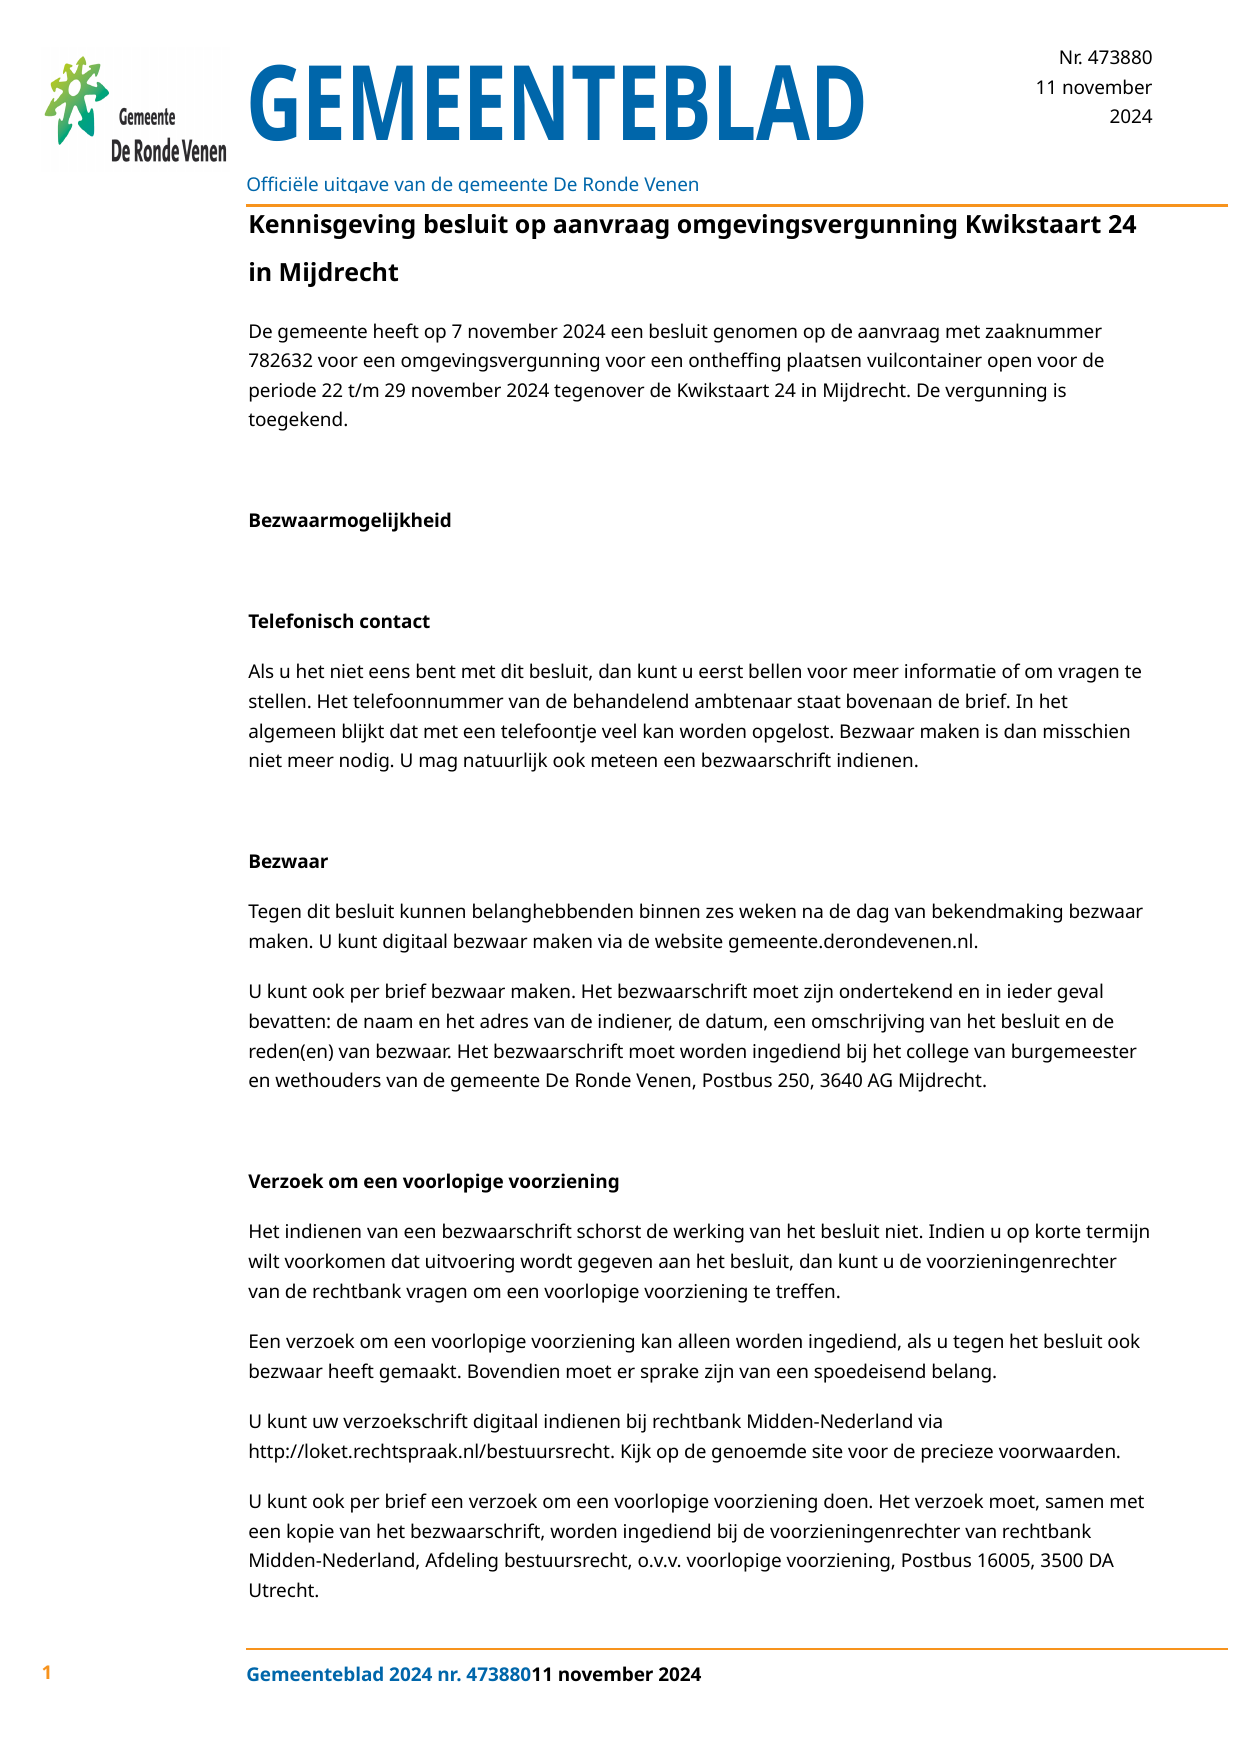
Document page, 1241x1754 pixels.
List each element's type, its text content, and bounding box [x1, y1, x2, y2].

text Als u het niet eens bent met dit besluit, dan kunt u eerst bellen voor meer informatie of om vragen te stellen. Het telefoonnummer van de behandelend ambtenaar staat bovenaan de brief. In het algemeen blijkt dat met een telefoontje veel kan worden opgelost. Bezwaar maken is dan misschien niet meer nodig. U mag natuurlijk ook meteen een bezwaarschrift indienen. [248, 659, 1152, 773]
text Het indienen van een bezwaarschrift schorst de werking van het besluit niet. Indien u op korte termijn wilt voorkomen dat uitvoering wordt gegeven aan het besluit, dan kunt u de voorzieningenrechter van de rechtbank vragen om een voorlopige voorziening te treffen. [248, 1219, 1152, 1304]
text Kennisgeving besluit op aanvraag omgevingsvergunning Kwikstaart 24 in Mijdrecht [248, 207, 1152, 288]
text Een verzoek om een voorlopige voorziening kan alleen worden ingediend, als u tegen het besluit ook bezwaar heeft gemaakt. Bovendien moet er sprake zijn van een spoedeisend belang. [248, 1328, 1152, 1384]
text U kunt ook per brief een verzoek om een voorlopige voorziening doen. Het verzoek moet, samen met een kopie van het bezwaarschrift, worden ingediend bij de voorzieningenrechter van rechtbank Midden-Nederland, Afdeling bestuursrecht, o.v.v. voorlopige voorziening, Postbus 16005, 3500 DA Utrecht. [248, 1488, 1152, 1603]
text Bezwaarmogelijkheid [248, 507, 1152, 533]
text Telefonisch contact [248, 608, 1152, 634]
text De gemeente heeft op 7 november 2024 een besluit genomen op de aanvraag met zaaknummer 782632 voor een omgevingsvergunning voor een ontheffing plaatsen vuilcontainer open voor de periode 22 t/m 29 november 2024 tegenover de Kwikstaart 24 in Mijdrecht. De vergunning is toegekend. [248, 318, 1152, 432]
text U kunt uw verzoekschrift digitaal indienen bij rechtbank Midden-Nederland via http://loket.rechtspraak.nl/bestuursrecht. Kijk op de genoemde site voor de precieze voorwaarden. [248, 1408, 1152, 1464]
picture [41, 47, 231, 172]
text Bezwaar [248, 848, 1152, 874]
text Verzoek om een voorlopige voorziening [248, 1168, 1152, 1194]
text Tegen dit besluit kunnen belanghebbenden binnen zes weken na de dag van bekendmaking bezwaar maken. U kunt digitaal bezwaar maken via de website gemeente.derondevenen.nl. [248, 899, 1152, 954]
text U kunt ook per brief bezwaar maken. Het bezwaarschrift moet zijn ondertekend en in ieder geval bevatten: de naam en het adres van de indiener, de datum, een omschrijving van het besluit en de reden(en) van bezwaar. Het bezwaarschrift moet worden ingediend bij het college van burgemeester en wethouders van de gemeente De Ronde Venen, Postbus 250, 3640 AG Mijdrecht. [248, 979, 1152, 1093]
